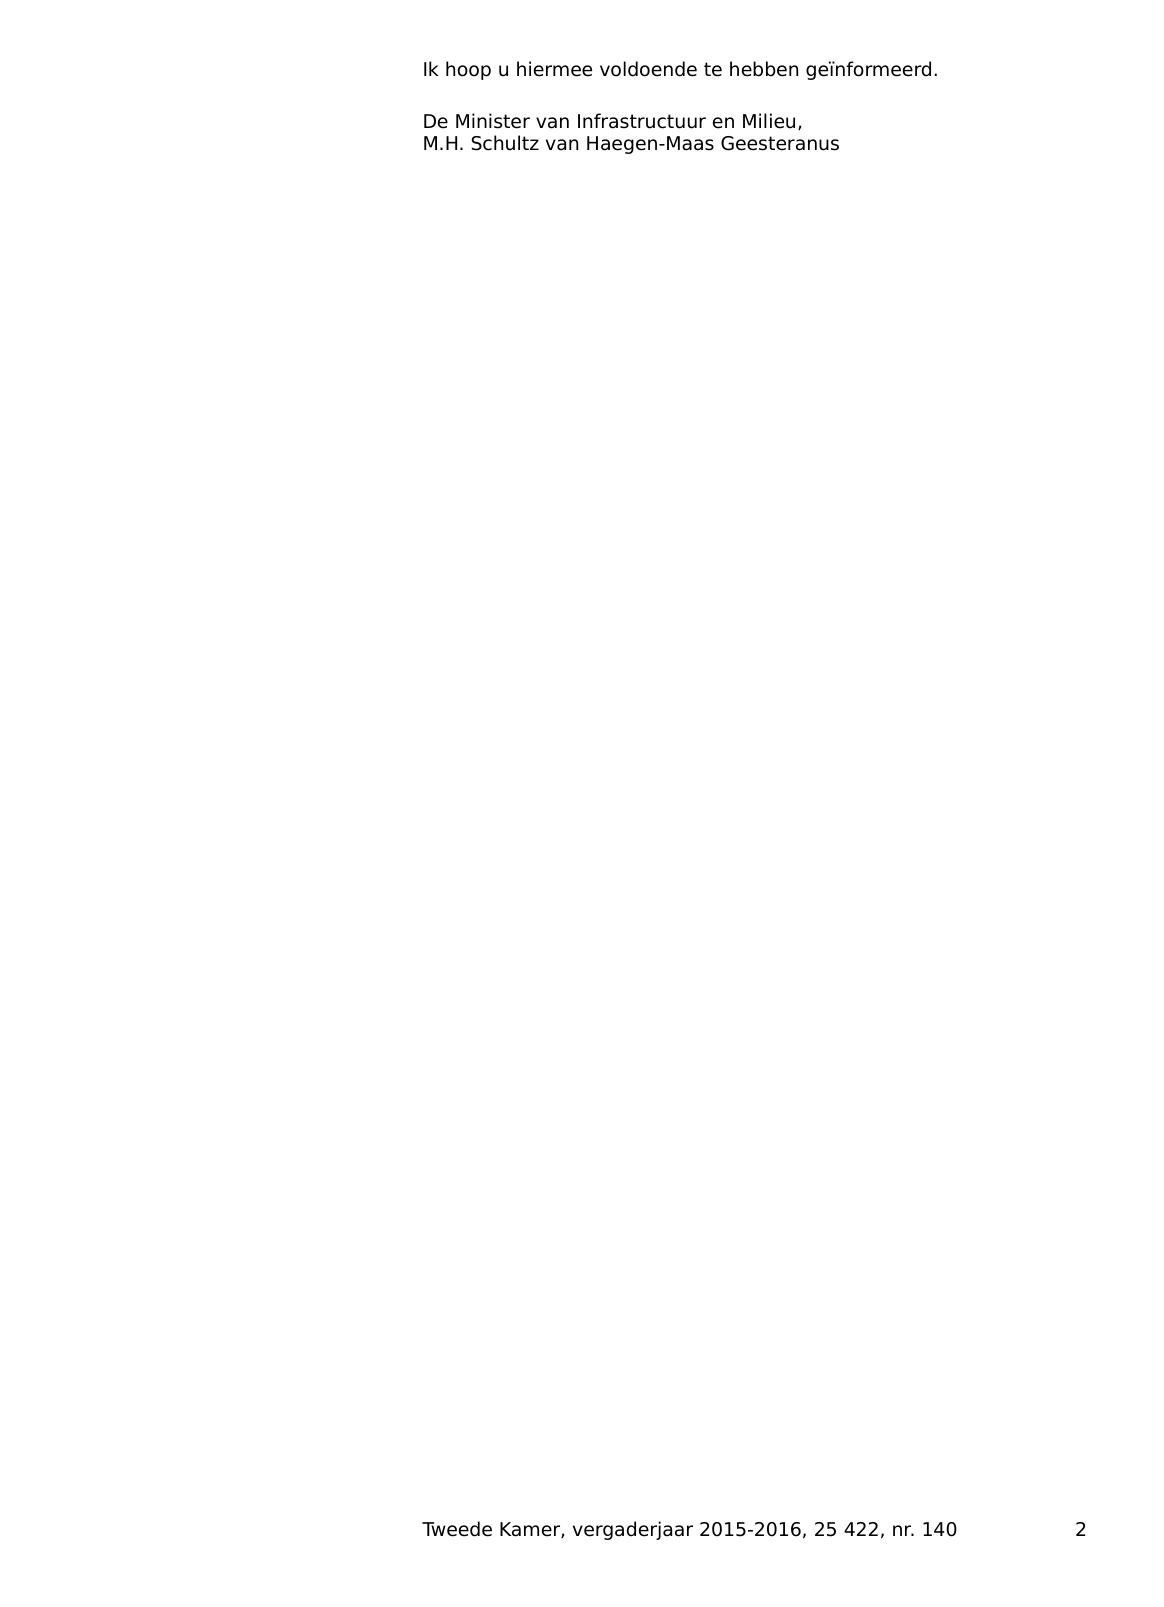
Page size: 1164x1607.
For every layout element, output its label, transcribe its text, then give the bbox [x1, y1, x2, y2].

text Ik hoop u hiermee voldoende te hebben geïnformeerd. [422, 59, 1087, 81]
text De Minister van Infrastructuur en Milieu, M.H. Schultz van Haegen-Maas Geesteranus [422, 111, 1087, 155]
